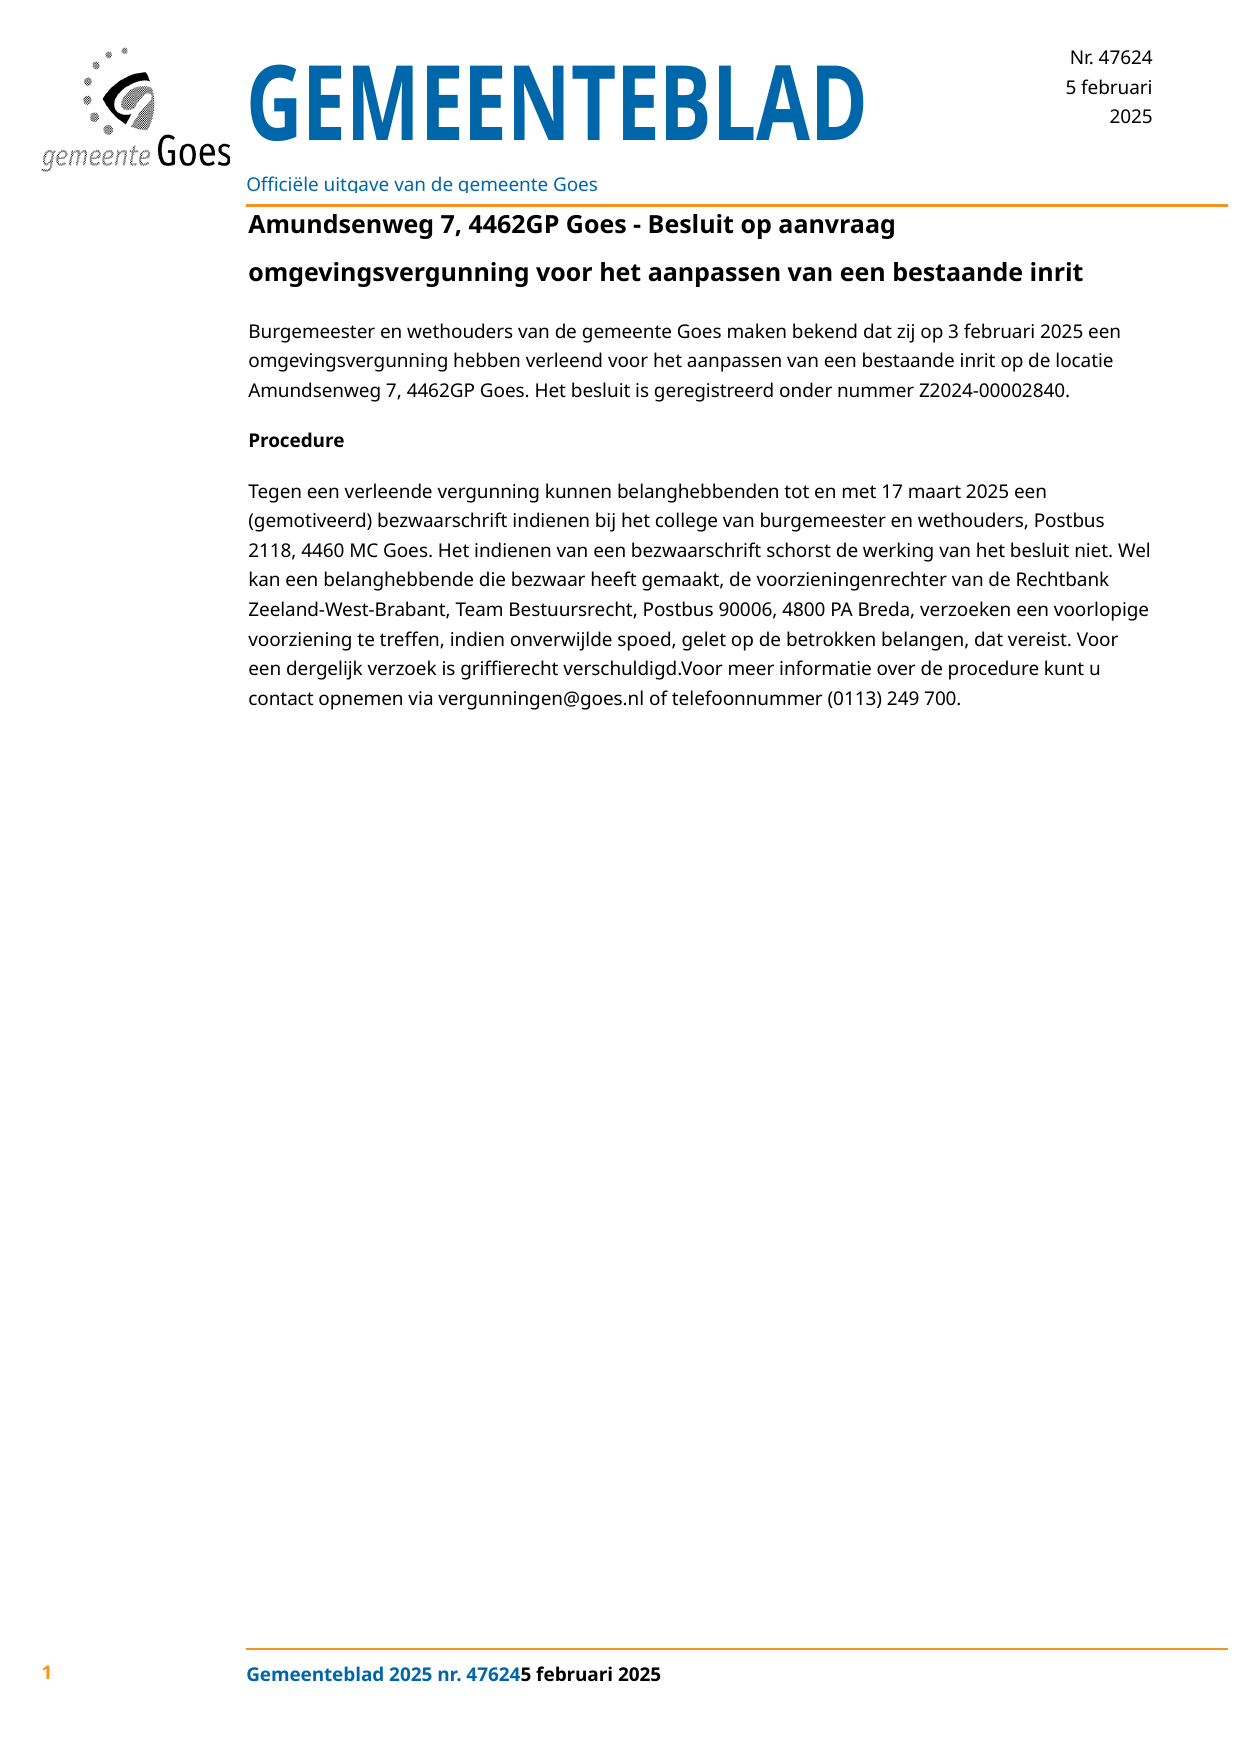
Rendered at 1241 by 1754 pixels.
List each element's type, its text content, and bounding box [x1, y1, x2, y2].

text Tegen een verleende vergunning kunnen belanghebbenden tot en met 17 maart 2025 een (gemotiveerd) bezwaarschrift indienen bij het college van burgemeester en wethouders, Postbus 2118, 4460 MC Goes. Het indienen van een bezwaarschrift schorst de werking van het besluit niet. Wel kan een belanghebbende die bezwaar heeft gemaakt, de voorzieningenrechter van de Rechtbank Zeeland-West-Brabant, Team Bestuursrecht, Postbus 90006, 4800 PA Breda, verzoeken een voorlopige voorziening te treffen, indien onverwijlde spoed, gelet op de betrokken belangen, dat vereist. Voor een dergelijk verzoek is griffierecht verschuldigd.Voor meer informatie over de procedure kunt u contact opnemen via vergunningen@goes.nl of telefoonnummer (0113) 249 700. [248, 478, 1152, 711]
text Burgemeester en wethouders van de gemeente Goes maken bekend dat zij op 3 februari 2025 een omgevingsvergunning hebben verleend voor het aanpassen van een bestaande inrit op de locatie Amundsenweg 7, 4462GP Goes. Het besluit is geregistreerd onder nummer Z2024-00002840. [248, 318, 1152, 403]
picture [41, 47, 231, 172]
text Amundsenweg 7, 4462GP Goes - Besluit op aanvraag omgevingsvergunning voor het aanpassen van een bestaande inrit [248, 207, 1152, 288]
text Procedure [248, 427, 1152, 453]
